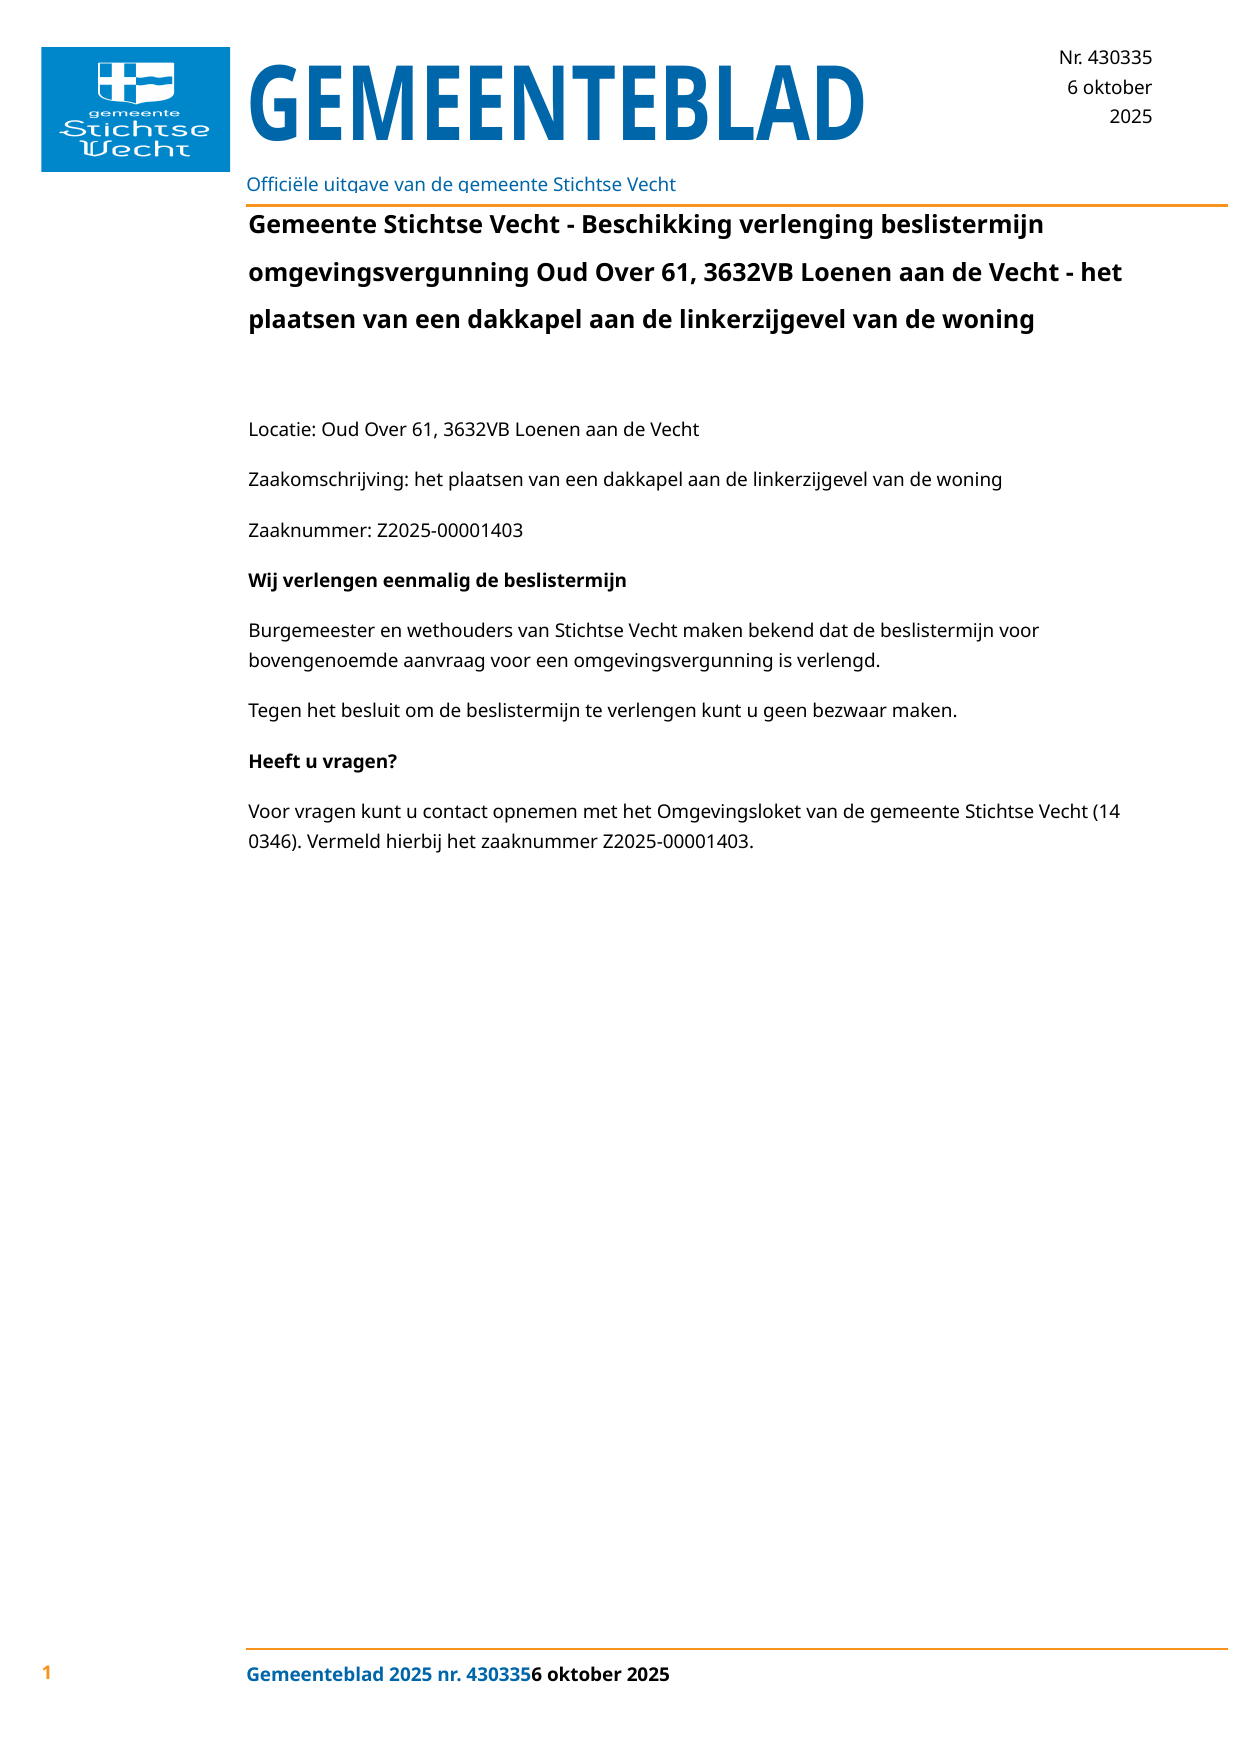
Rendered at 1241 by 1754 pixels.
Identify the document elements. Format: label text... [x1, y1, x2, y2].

text Tegen het besluit om de beslistermijn te verlengen kunt u geen bezwaar maken. [248, 698, 1152, 723]
text Locatie: Oud Over 61, 3632VB Loenen aan de Vecht [248, 416, 1152, 442]
text Heeft u vragen? [248, 748, 1152, 774]
text Voor vragen kunt u contact opnemen met het Omgevingsloket van de gemeente Stichtse Vecht (14 0346). Vermeld hierbij het zaaknummer Z2025-00001403. [248, 798, 1152, 854]
text Gemeente Stichtse Vecht - Beschikking verlenging beslistermijn omgevingsvergunning Oud Over 61, 3632VB Loenen aan de Vecht - het plaatsen van een dakkapel aan de linkerzijgevel van de woning [248, 207, 1152, 336]
text Zaakomschrijving: het plaatsen van een dakkapel aan de linkerzijgevel van de woning [248, 466, 1152, 492]
text Zaaknummer: Z2025-00001403 [248, 517, 1152, 542]
text Burgemeester en wethouders van Stichtse Vecht maken bekend dat de beslistermijn voor bovengenoemde aanvraag voor een omgevingsvergunning is verlengd. [248, 618, 1152, 673]
picture [137, 63, 174, 103]
picture [99, 63, 135, 101]
text Wij verlengen eenmalig de beslistermijn [248, 567, 1152, 593]
